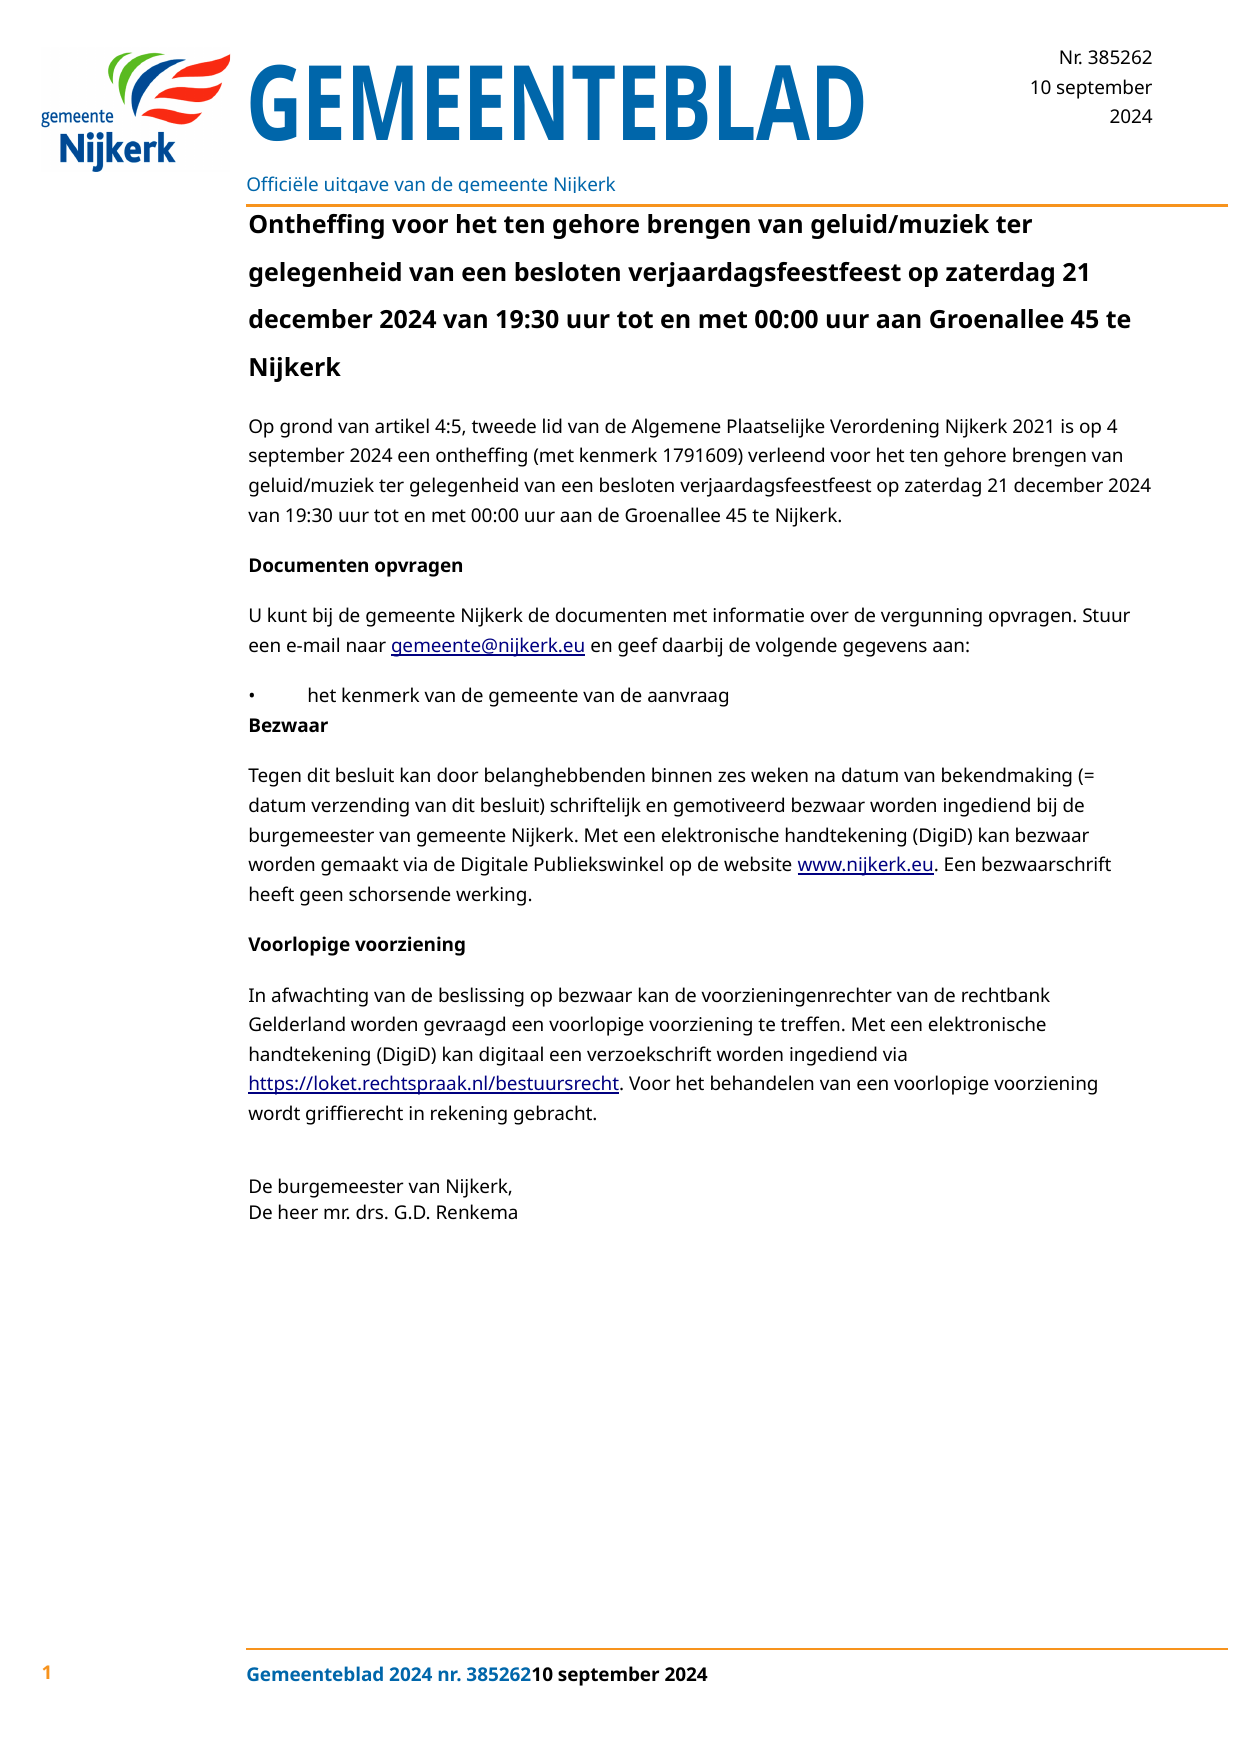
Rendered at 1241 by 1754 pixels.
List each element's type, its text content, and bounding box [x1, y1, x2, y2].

picture [41, 47, 231, 172]
text In afwachting van de beslissing op bezwaar kan de voorzieningenrechter van de rechtbank Gelderland worden gevraagd een voorlopige voorziening te treffen. Met een elektronische handtekening (DigiD) kan digitaal een verzoekschrift worden ingediend via https://loket.rechtspraak.nl/bestuursrecht. Voor het behandelen van een voorlopige voorziening wordt griffierecht in rekening gebracht. [248, 982, 1152, 1126]
list het kenmerk van de gemeente van de aanvraag [248, 683, 1152, 708]
text Tegen dit besluit kan door belanghebbenden binnen zes weken na datum van bekendmaking (= datum verzending van dit besluit) schriftelijk en gemotiveerd bezwaar worden ingediend bij de burgemeester van gemeente Nijkerk. Met een elektronische handtekening (DigiD) kan bezwaar worden gemaakt via de Digitale Publiekswinkel op de website www.nijkerk.eu. Een bezwaarschrift heeft geen schorsende werking. [248, 763, 1152, 907]
text De burgemeester van Nijkerk, [248, 1174, 1152, 1199]
text Voorlopige voorziening [248, 931, 1152, 957]
text Documenten opvragen [248, 552, 1152, 578]
text Op grond van artikel 4:5, tweede lid van de Algemene Plaatselijke Verordening Nijkerk 2021 is op 4 september 2024 een ontheffing (met kenmerk 1791609) verleend voor het ten gehore brengen van geluid/muziek ter gelegenheid van een besloten verjaardagsfeestfeest op zaterdag 21 december 2024 van 19:30 uur tot en met 00:00 uur aan de Groenallee 45 te Nijkerk. [248, 413, 1152, 528]
text Ontheffing voor het ten gehore brengen van geluid/muziek ter gelegenheid van een besloten verjaardagsfeestfeest op zaterdag 21 december 2024 van 19:30 uur tot en met 00:00 uur aan Groenallee 45 te Nijkerk [248, 207, 1152, 384]
text U kunt bij de gemeente Nijkerk de documenten met informatie over de vergunning opvragen. Stuur een e-mail naar gemeente@nijkerk.eu en geef daarbij de volgende gegevens aan: [248, 603, 1152, 658]
text Bezwaar [248, 712, 1152, 738]
text De heer mr. drs. G.D. Renkema [248, 1199, 1152, 1225]
